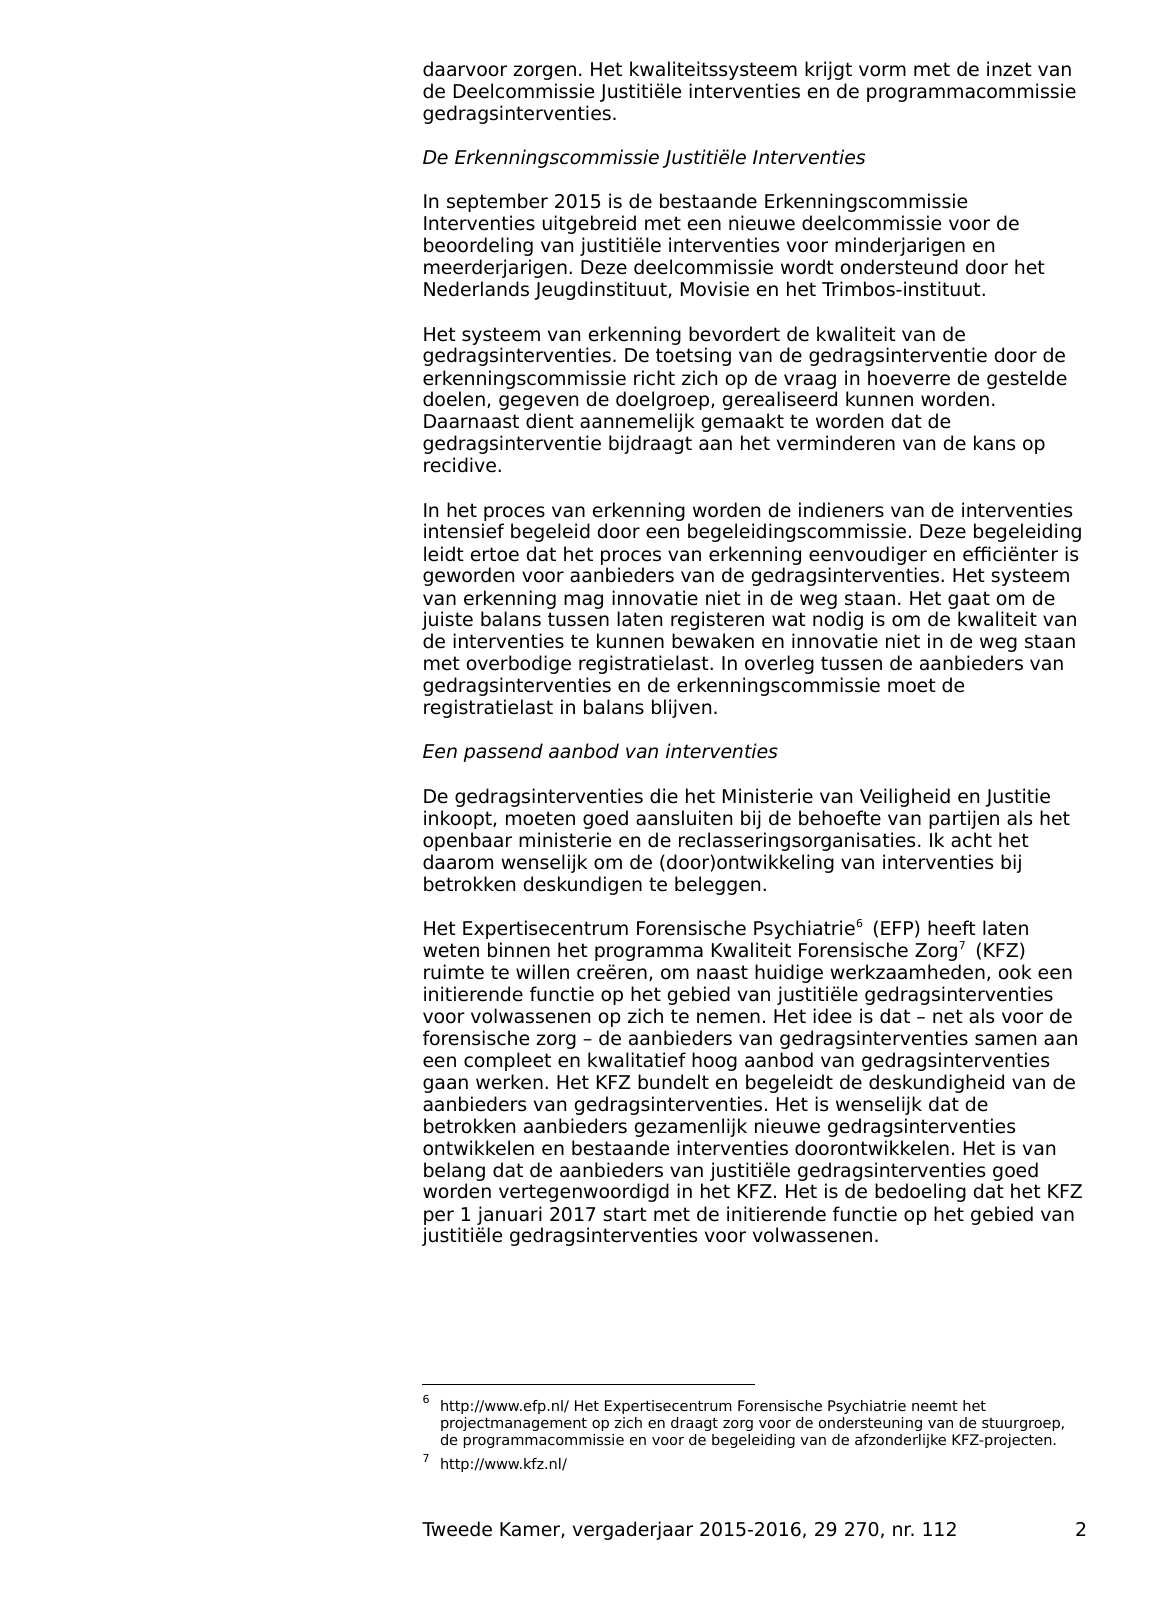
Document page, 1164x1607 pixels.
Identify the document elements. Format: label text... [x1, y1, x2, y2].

text Het Expertisecentrum Forensische Psychiatrie (EFP) heeft laten weten binnen het programma Kwaliteit Forensische Zorg (KFZ) ruimte te willen creëren, om naast huidige werkzaamheden, ook een initierende functie op het gebied van justitiële gedragsinterventies voor volwassenen op zich te nemen. Het idee is dat – net als voor de forensische zorg – de aanbieders van gedragsinterventies samen aan een compleet en kwalitatief hoog aanbod van gedragsinterventies gaan werken. Het KFZ bundelt en begeleidt de deskundigheid van de aanbieders van gedragsinterventies. Het is wenselijk dat de betrokken aanbieders gezamenlijk nieuwe gedragsinterventies ontwikkelen en bestaande interventies doorontwikkelen. Het is van belang dat de aanbieders van justitiële gedragsinterventies goed worden vertegenwoordigd in het KFZ. Het is de bedoeling dat het KFZ per 1 januari 2017 start met de initierende functie op het gebied van justitiële gedragsinterventies voor volwassenen. [422, 918, 1087, 1247]
text De gedragsinterventies die het Ministerie van Veiligheid en Justitie inkoopt, moeten goed aansluiten bij de behoefte van partijen als het openbaar ministerie en de reclasseringsorganisaties. Ik acht het daarom wenselijk om de (door)ontwikkeling van interventies bij betrokken deskundigen te beleggen. [422, 786, 1087, 896]
text Het systeem van erkenning bevordert de kwaliteit van de gedragsinterventies. De toetsing van de gedragsinterventie door de erkenningscommissie richt zich op de vraag in hoeverre de gestelde doelen, gegeven de doelgroep, gerealiseerd kunnen worden. Daarnaast dient aannemelijk gemaakt te worden dat de gedragsinterventie bijdraagt aan het verminderen van de kans op recidive. [422, 323, 1087, 477]
subtitle De Erkenningscommissie Justitiële Interventies [422, 147, 1087, 169]
text daarvoor zorgen. Het kwaliteitssysteem krijgt vorm met de inzet van de Deelcommissie Justitiële interventies en de programmacommissie gedragsinterventies. [422, 59, 1087, 125]
text http://www.kfz.nl/ [422, 1452, 1087, 1474]
text In het proces van erkenning worden de indieners van de interventies intensief begeleid door een begeleidingscommissie. Deze begeleiding leidt ertoe dat het proces van erkenning eenvoudiger en efficiënter is geworden voor aanbieders van de gedragsinterventies. Het systeem van erkenning mag innovatie niet in de weg staan. Het gaat om de juiste balans tussen laten registeren wat nodig is om de kwaliteit van de interventies te kunnen bewaken en innovatie niet in de weg staan met overbodige registratielast. In overleg tussen de aanbieders van gedragsinterventies en de erkenningscommissie moet de registratielast in balans blijven. [422, 499, 1087, 719]
text http://www.efp.nl/ Het Expertisecentrum Forensische Psychiatrie neemt het projectmanagement op zich en draagt zorg voor de ondersteuning van de stuurgroep, de programmacommissie en voor de begeleiding van de afzonderlijke KFZ-projecten. [422, 1393, 1087, 1449]
text In september 2015 is de bestaande Erkenningscommissie Interventies uitgebreid met een nieuwe deelcommissie voor de beoordeling van justitiële interventies voor minderjarigen en meerderjarigen. Deze deelcommissie wordt ondersteund door het Nederlands Jeugdinstituut, Movisie en het Trimbos-instituut. [422, 191, 1087, 301]
subtitle Een passend aanbod van interventies [422, 741, 1087, 763]
